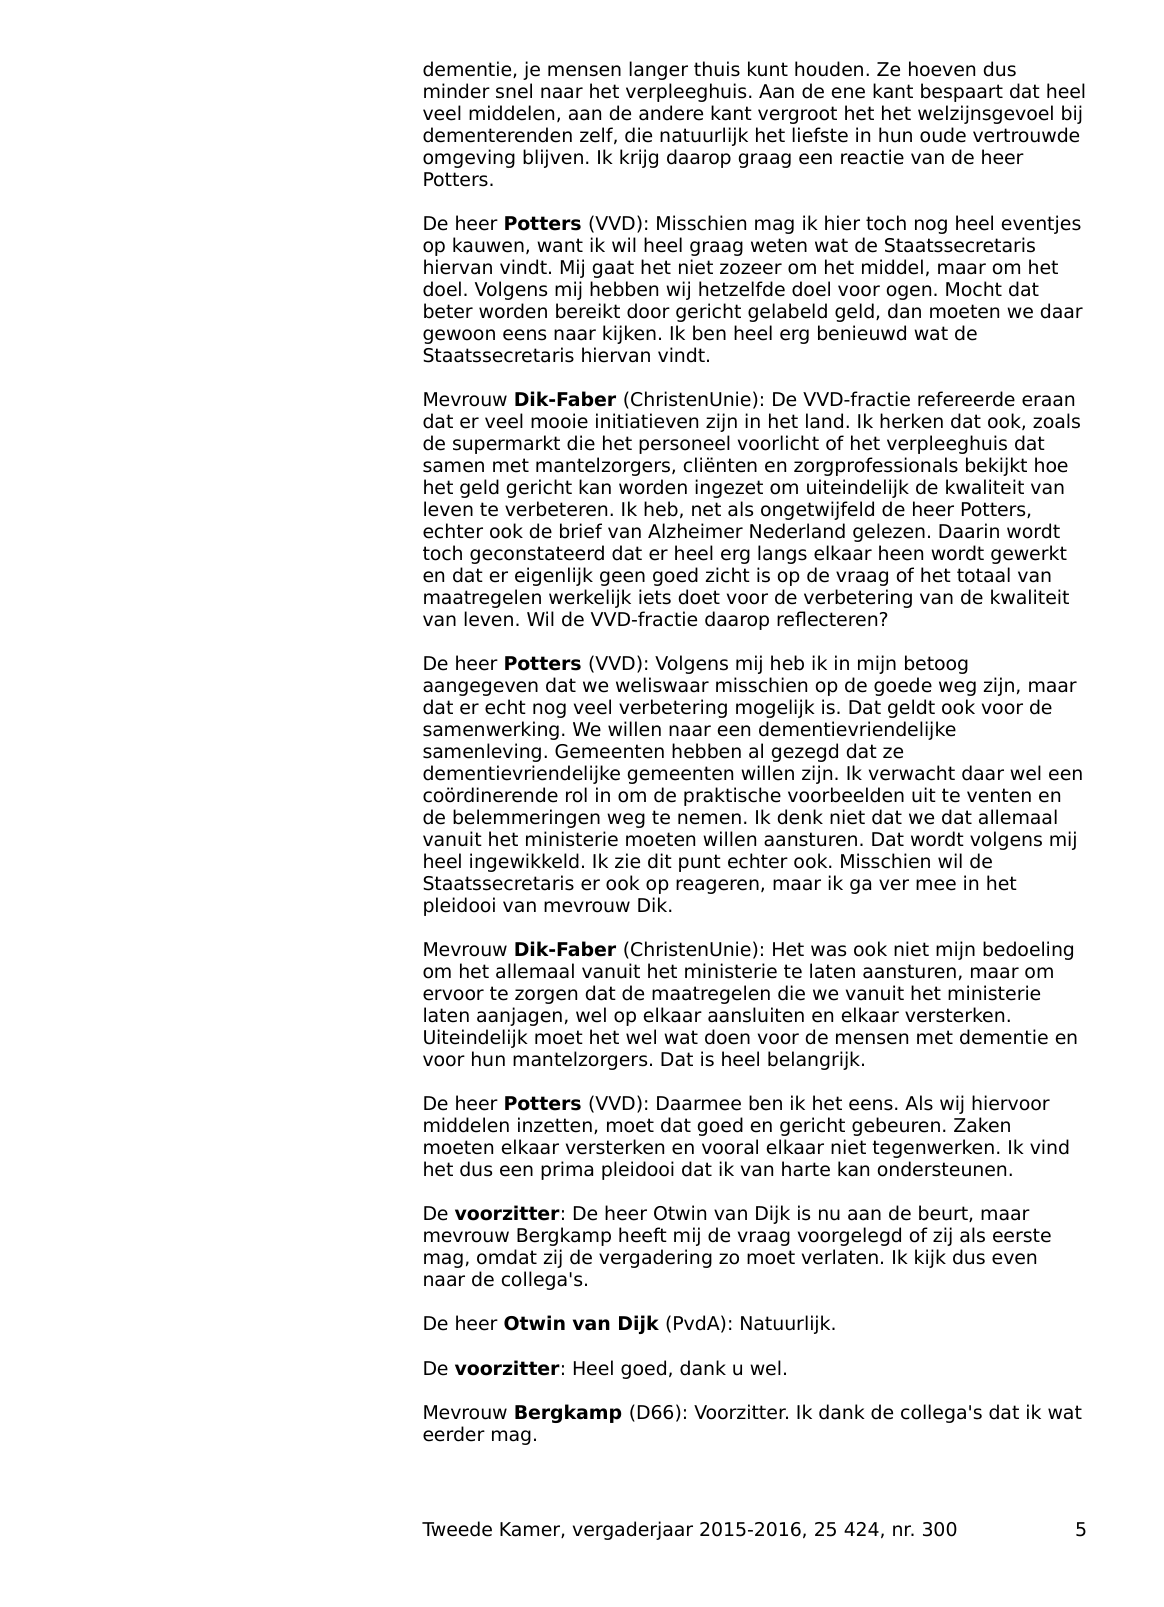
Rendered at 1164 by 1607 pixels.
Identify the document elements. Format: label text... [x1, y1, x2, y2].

text De voorzitter: Heel goed, dank u wel. [422, 1357, 1087, 1379]
text De heer Potters (VVD): Daarmee ben ik het eens. Als wij hiervoor middelen inzetten, moet dat goed en gericht gebeuren. Zaken moeten elkaar versterken en vooral elkaar niet tegenwerken. Ik vind het dus een prima pleidooi dat ik van harte kan ondersteunen. [422, 1093, 1087, 1181]
text Mevrouw Bergkamp (D66): Voorzitter. Ik dank de collega's dat ik wat eerder mag. [422, 1402, 1087, 1446]
text De heer Potters (VVD): Misschien mag ik hier toch nog heel eventjes op kauwen, want ik wil heel graag weten wat de Staatssecretaris hiervan vindt. Mij gaat het niet zozeer om het middel, maar om het doel. Volgens mij hebben wij hetzelfde doel voor ogen. Mocht dat beter worden bereikt door gericht gelabeld geld, dan moeten we daar gewoon eens naar kijken. Ik ben heel erg benieuwd wat de Staatssecretaris hiervan vindt. [422, 213, 1087, 367]
text De heer Potters (VVD): Volgens mij heb ik in mijn betoog aangegeven dat we weliswaar misschien op de goede weg zijn, maar dat er echt nog veel verbetering mogelijk is. Dat geldt ook voor de samenwerking. We willen naar een dementievriendelijke samenleving. Gemeenten hebben al gezegd dat ze dementievriendelijke gemeenten willen zijn. Ik verwacht daar wel een coördinerende rol in om de praktische voorbeelden uit te venten en de belemmeringen weg te nemen. Ik denk niet dat we dat allemaal vanuit het ministerie moeten willen aansturen. Dat wordt volgens mij heel ingewikkeld. Ik zie dit punt echter ook. Misschien wil de Staatssecretaris er ook op reageren, maar ik ga ver mee in het pleidooi van mevrouw Dik. [422, 653, 1087, 917]
text De heer Otwin van Dijk (PvdA): Natuurlijk. [422, 1313, 1087, 1335]
text Mevrouw Dik-Faber (ChristenUnie): Het was ook niet mijn bedoeling om het allemaal vanuit het ministerie te laten aansturen, maar om ervoor te zorgen dat de maatregelen die we vanuit het ministerie laten aanjagen, wel op elkaar aansluiten en elkaar versterken. Uiteindelijk moet het wel wat doen voor de mensen met dementie en voor hun mantelzorgers. Dat is heel belangrijk. [422, 939, 1087, 1071]
text De voorzitter: De heer Otwin van Dijk is nu aan de beurt, maar mevrouw Bergkamp heeft mij de vraag voorgelegd of zij als eerste mag, omdat zij de vergadering zo moet verlaten. Ik kijk dus even naar de collega's. [422, 1203, 1087, 1291]
text dementie, je mensen langer thuis kunt houden. Ze hoeven dus minder snel naar het verpleeghuis. Aan de ene kant bespaart dat heel veel middelen, aan de andere kant vergroot het het welzijnsgevoel bij dementerenden zelf, die natuurlijk het liefste in hun oude vertrouwde omgeving blijven. Ik krijg daarop graag een reactie van de heer Potters. [422, 59, 1087, 191]
text Mevrouw Dik-Faber (ChristenUnie): De VVD-fractie refereerde eraan dat er veel mooie initiatieven zijn in het land. Ik herken dat ook, zoals de supermarkt die het personeel voorlicht of het verpleeghuis dat samen met mantelzorgers, cliënten en zorgprofessionals bekijkt hoe het geld gericht kan worden ingezet om uiteindelijk de kwaliteit van leven te verbeteren. Ik heb, net als ongetwijfeld de heer Potters, echter ook de brief van Alzheimer Nederland gelezen. Daarin wordt toch geconstateerd dat er heel erg langs elkaar heen wordt gewerkt en dat er eigenlijk geen goed zicht is op de vraag of het totaal van maatregelen werkelijk iets doet voor de verbetering van de kwaliteit van leven. Wil de VVD-fractie daarop reflecteren? [422, 389, 1087, 631]
